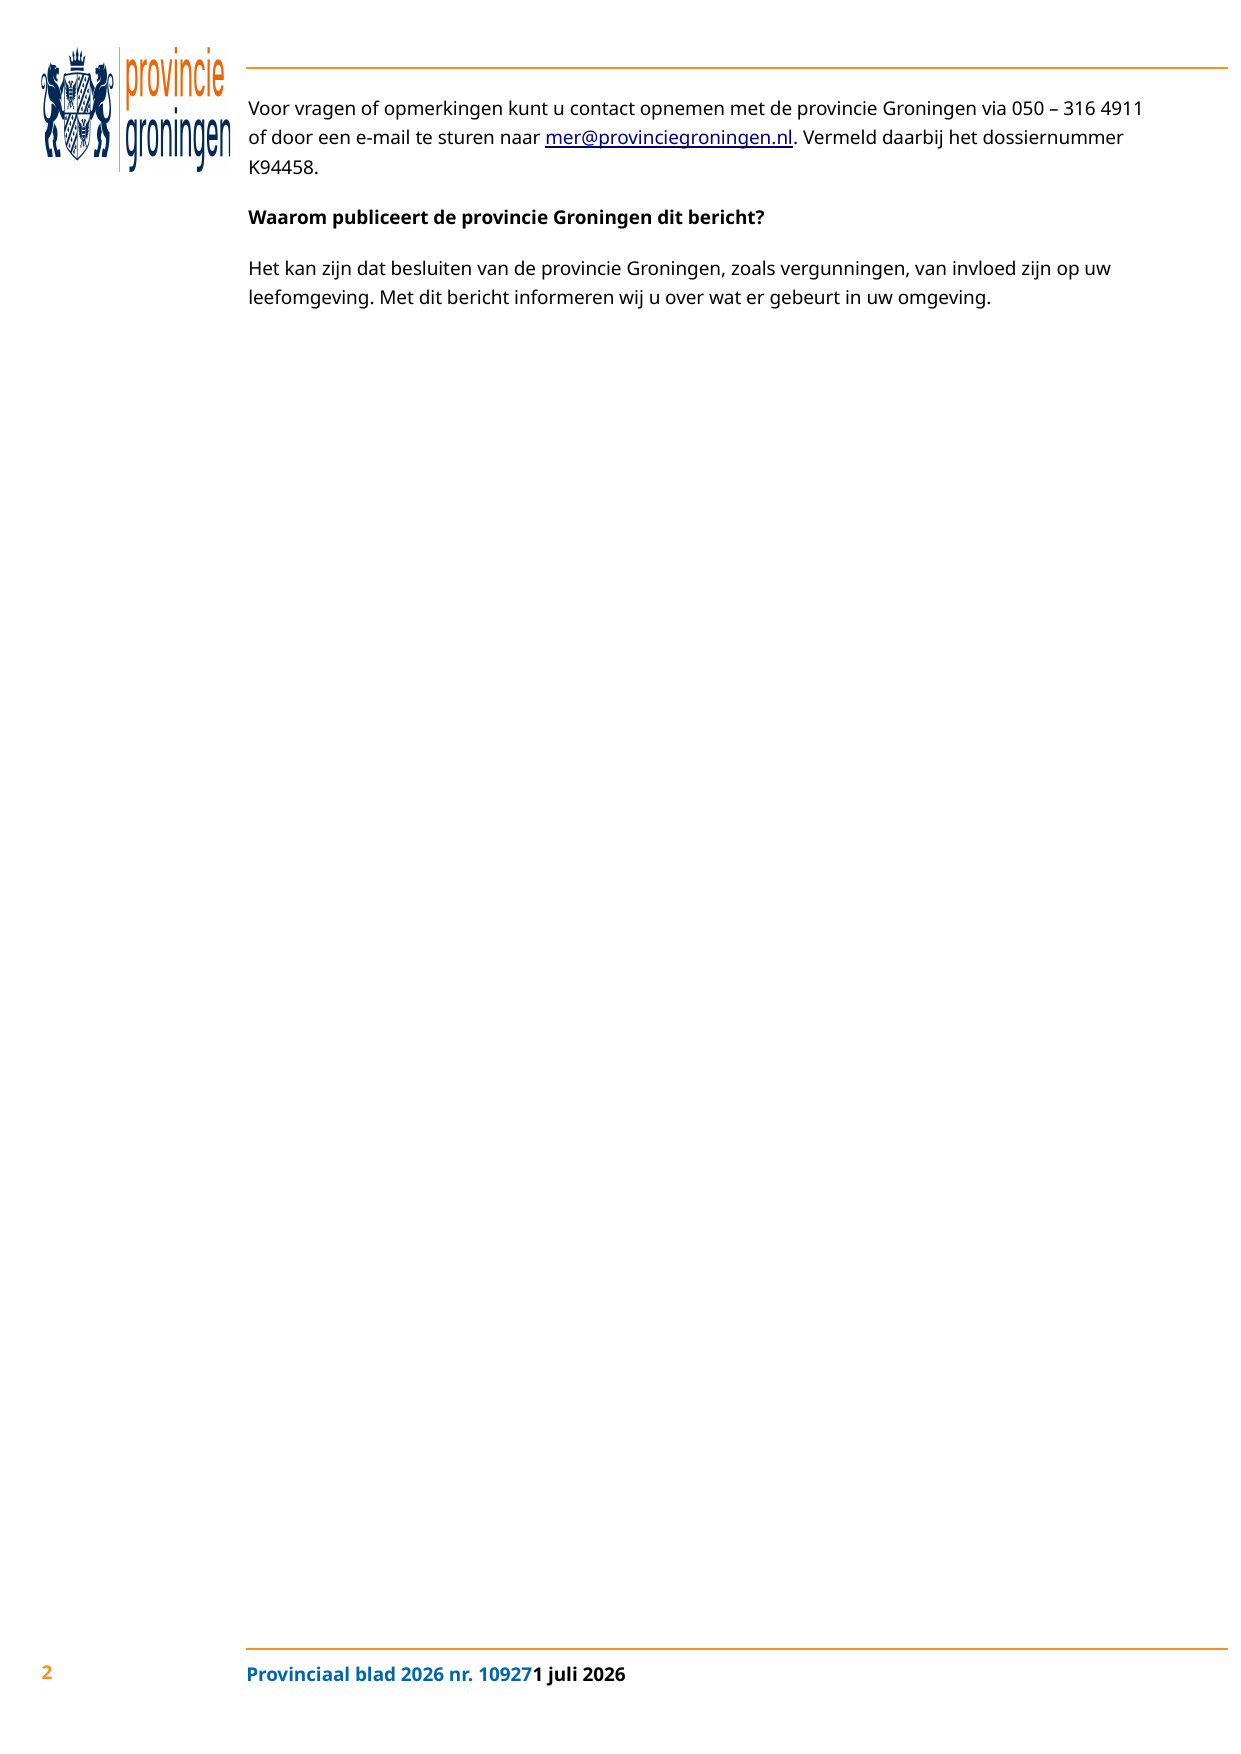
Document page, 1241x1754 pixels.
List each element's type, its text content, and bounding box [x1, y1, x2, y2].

text Voor vragen of opmerkingen kunt u contact opnemen met de provincie Groningen via 050 – 316 4911 of door een e-mail te sturen naar mer@provinciegroningen.nl. Vermeld daarbij het dossiernummer K94458. [248, 95, 1152, 180]
picture [41, 47, 231, 172]
text Het kan zijn dat besluiten van de provincie Groningen, zoals vergunningen, van invloed zijn op uw leefomgeving. Met dit bericht informeren wij u over wat er gebeurt in uw omgeving. [248, 255, 1152, 310]
text Waarom publiceert de provincie Groningen dit bericht? [248, 204, 1152, 230]
